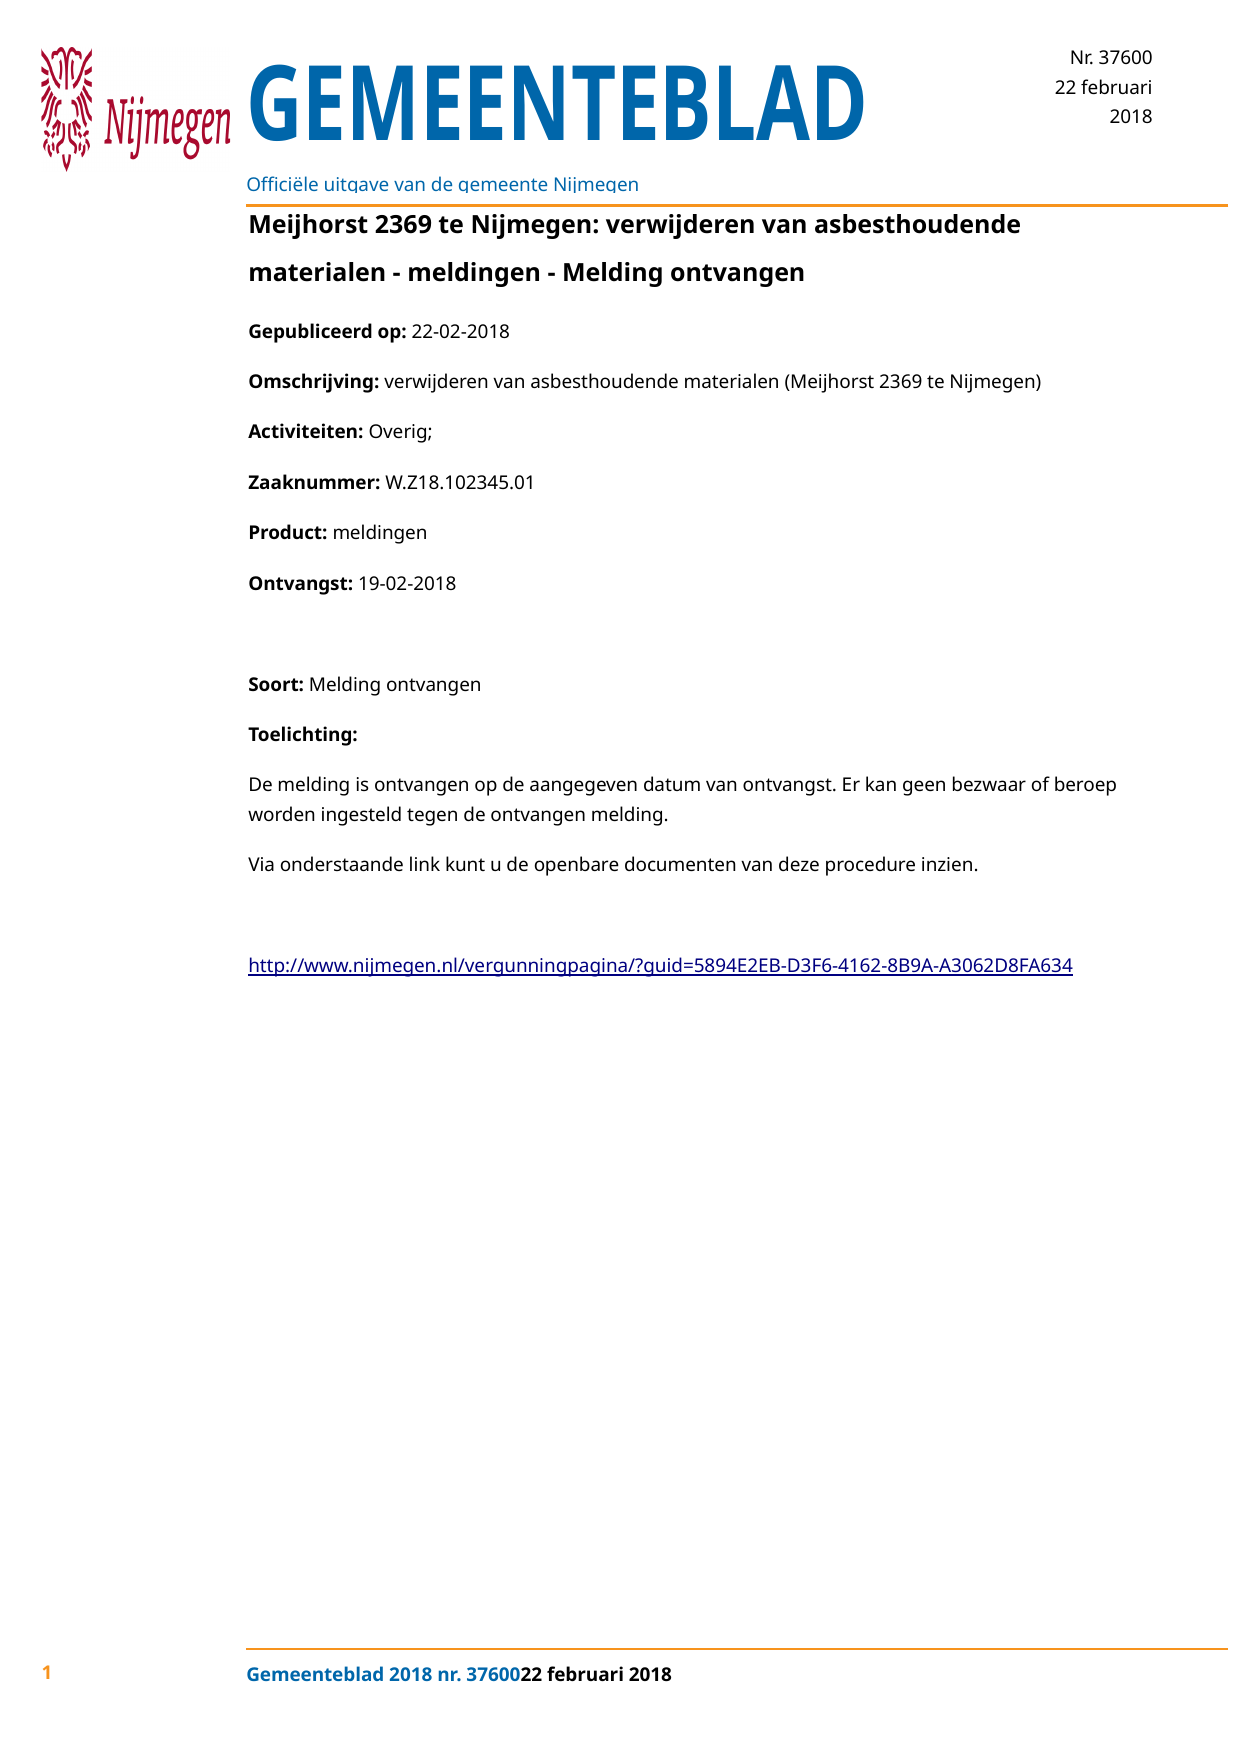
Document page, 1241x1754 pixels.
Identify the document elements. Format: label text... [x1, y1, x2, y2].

text Activiteiten: Overig; [248, 419, 1152, 444]
text Gepubliceerd op: 22-02-2018 [248, 318, 1152, 344]
text Meijhorst 2369 te Nijmegen: verwijderen van asbesthoudende materialen - meldingen - Melding ontvangen [248, 207, 1152, 288]
text Ontvangst: 19-02-2018 [248, 570, 1152, 596]
text Via onderstaande link kunt u de openbare documenten van deze procedure inzien. [248, 852, 1152, 877]
text Zaaknummer: W.Z18.102345.01 [248, 469, 1152, 495]
text Soort: Melding ontvangen [248, 671, 1152, 697]
text Toelichting: [248, 721, 1152, 747]
text http://www.nijmegen.nl/vergunningpagina/?guid=5894E2EB-D3F6-4162-8B9A-A3062D8FA634 [248, 952, 1152, 978]
text Product: meldingen [248, 519, 1152, 545]
picture [41, 47, 231, 172]
text De melding is ontvangen op de aangegeven datum van ontvangst. Er kan geen bezwaar of beroep worden ingesteld tegen de ontvangen melding. [248, 772, 1152, 827]
text Omschrijving: verwijderen van asbesthoudende materialen (Meijhorst 2369 te Nijmegen) [248, 368, 1152, 394]
